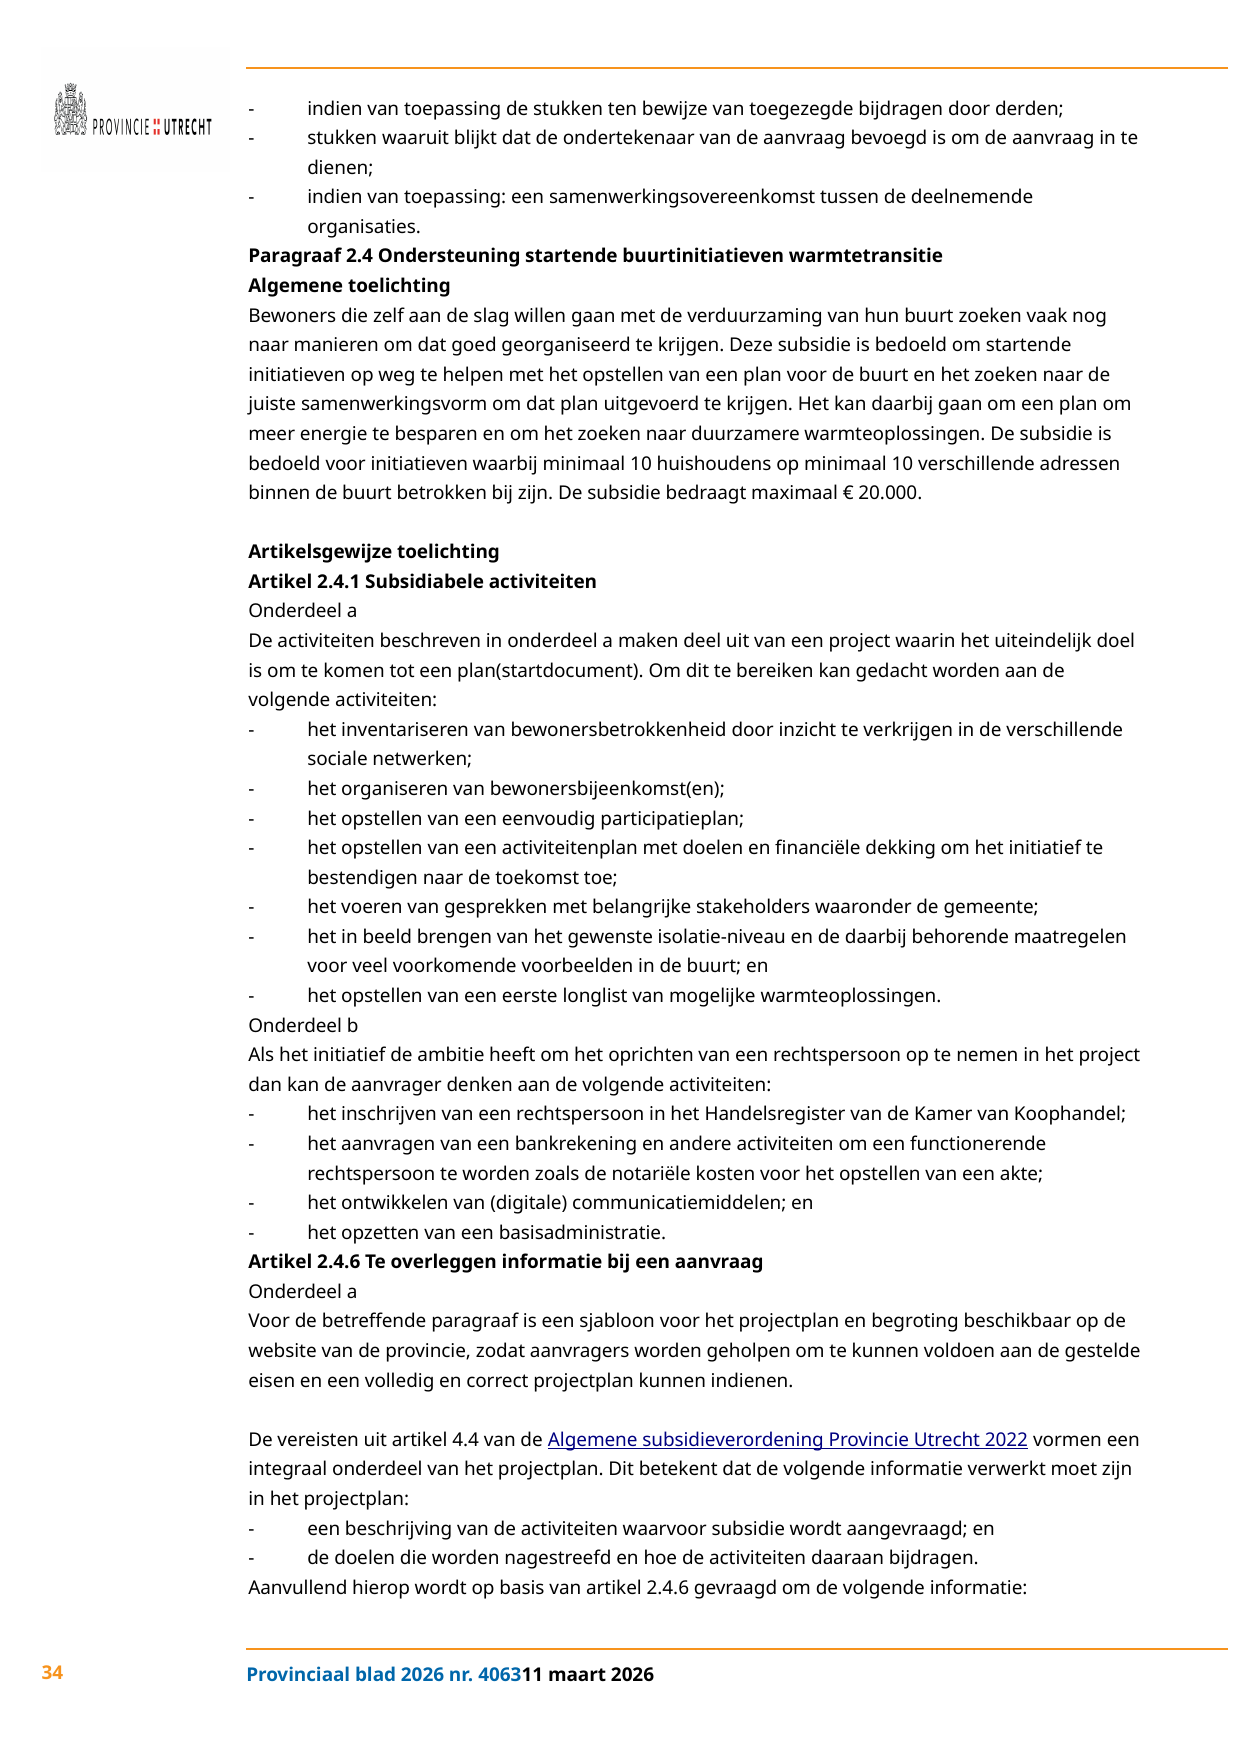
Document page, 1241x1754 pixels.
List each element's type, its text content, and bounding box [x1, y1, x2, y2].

text Paragraaf 2.4 Ondersteuning startende buurtinitiatieven warmtetransitie [248, 243, 1152, 268]
list het opstellen van een activiteitenplan met doelen en financiële dekking om het initiatief te bestendigen naar de toekomst toe; [248, 834, 1152, 890]
list een beschrijving van de activiteiten waarvoor subsidie wordt aangevraagd; en [248, 1515, 1152, 1541]
list het aanvragen van een bankrekening en andere activiteiten om een functionerende rechtspersoon te worden zoals de notariële kosten voor het opstellen van een akte; [248, 1130, 1152, 1186]
text Onderdeel a [248, 1278, 1152, 1304]
list het in beeld brengen van het gewenste isolatie-niveau en de daarbij behorende maatregelen voor veel voorkomende voorbeelden in de buurt; en [248, 923, 1152, 978]
list het opstellen van een eenvoudig participatieplan; [248, 805, 1152, 831]
text Artikelsgewijze toelichting [248, 538, 1152, 564]
text De vereisten uit artikel 4.4 van de Algemene subsidieverordening Provincie Utrecht 2022 vormen een integraal onderdeel van het projectplan. Dit betekent dat de volgende informatie verwerkt moet zijn in het projectplan: [248, 1426, 1152, 1511]
text De activiteiten beschreven in onderdeel a maken deel uit van een project waarin het uiteindelijk doel is om te komen tot een plan(startdocument). Om dit te bereiken kan gedacht worden aan de volgende activiteiten: [248, 627, 1152, 712]
text Onderdeel a [248, 598, 1152, 623]
text Bewoners die zelf aan de slag willen gaan met de verduurzaming van hun buurt zoeken vaak nog naar manieren om dat goed georganiseerd te krijgen. Deze subsidie is bedoeld om startende initiatieven op weg te helpen met het opstellen van een plan voor de buurt en het zoeken naar de juiste samenwerkingsvorm om dat plan uitgevoerd te krijgen. Het kan daarbij gaan om een plan om meer energie te besparen en om het zoeken naar duurzamere warmteoplossingen. De subsidie is bedoeld voor initiatieven waarbij minimaal 10 huishoudens op minimaal 10 verschillende adressen binnen de buurt betrokken bij zijn. De subsidie bedraagt maximaal € 20.000. [248, 302, 1152, 505]
list indien van toepassing: een samenwerkingsovereenkomst tussen de deelnemende organisaties. [248, 183, 1152, 239]
text Voor de betreffende paragraaf is een sjabloon voor het projectplan en begroting beschikbaar op de website van de provincie, zodat aanvragers worden geholpen om te kunnen voldoen aan de gestelde eisen en een volledig en correct projectplan kunnen indienen. [248, 1308, 1152, 1393]
list het inschrijven van een rechtspersoon in het Handelsregister van de Kamer van Koophandel; [248, 1101, 1152, 1126]
list het opstellen van een eerste longlist van mogelijke warmteoplossingen. [248, 982, 1152, 1008]
list stukken waaruit blijkt dat de ondertekenaar van de aanvraag bevoegd is om de aanvraag in te dienen; [248, 124, 1152, 180]
text Artikel 2.4.1 Subsidiabele activiteiten [248, 568, 1152, 594]
list het ontwikkelen van (digitale) communicatiemiddelen; en [248, 1189, 1152, 1215]
list indien van toepassing de stukken ten bewijze van toegezegde bijdragen door derden; [248, 95, 1152, 121]
text Onderdeel b [248, 1012, 1152, 1038]
list het opzetten van een basisadministratie. [248, 1219, 1152, 1245]
list het inventariseren van bewonersbetrokkenheid door inzicht te verkrijgen in de verschillende sociale netwerken; [248, 716, 1152, 771]
text Artikel 2.4.6 Te overleggen informatie bij een aanvraag [248, 1248, 1152, 1274]
list het voeren van gesprekken met belangrijke stakeholders waaronder de gemeente; [248, 893, 1152, 919]
picture [41, 47, 231, 172]
list de doelen die worden nagestreefd en hoe de activiteiten daaraan bijdragen. [248, 1544, 1152, 1570]
text Aanvullend hierop wordt op basis van artikel 2.4.6 gevraagd om de volgende informatie: [248, 1574, 1152, 1600]
text Als het initiatief de ambitie heeft om het oprichten van een rechtspersoon op te nemen in het project dan kan de aanvrager denken aan de volgende activiteiten: [248, 1041, 1152, 1097]
text Algemene toelichting [248, 272, 1152, 298]
list het organiseren van bewonersbijeenkomst(en); [248, 775, 1152, 801]
